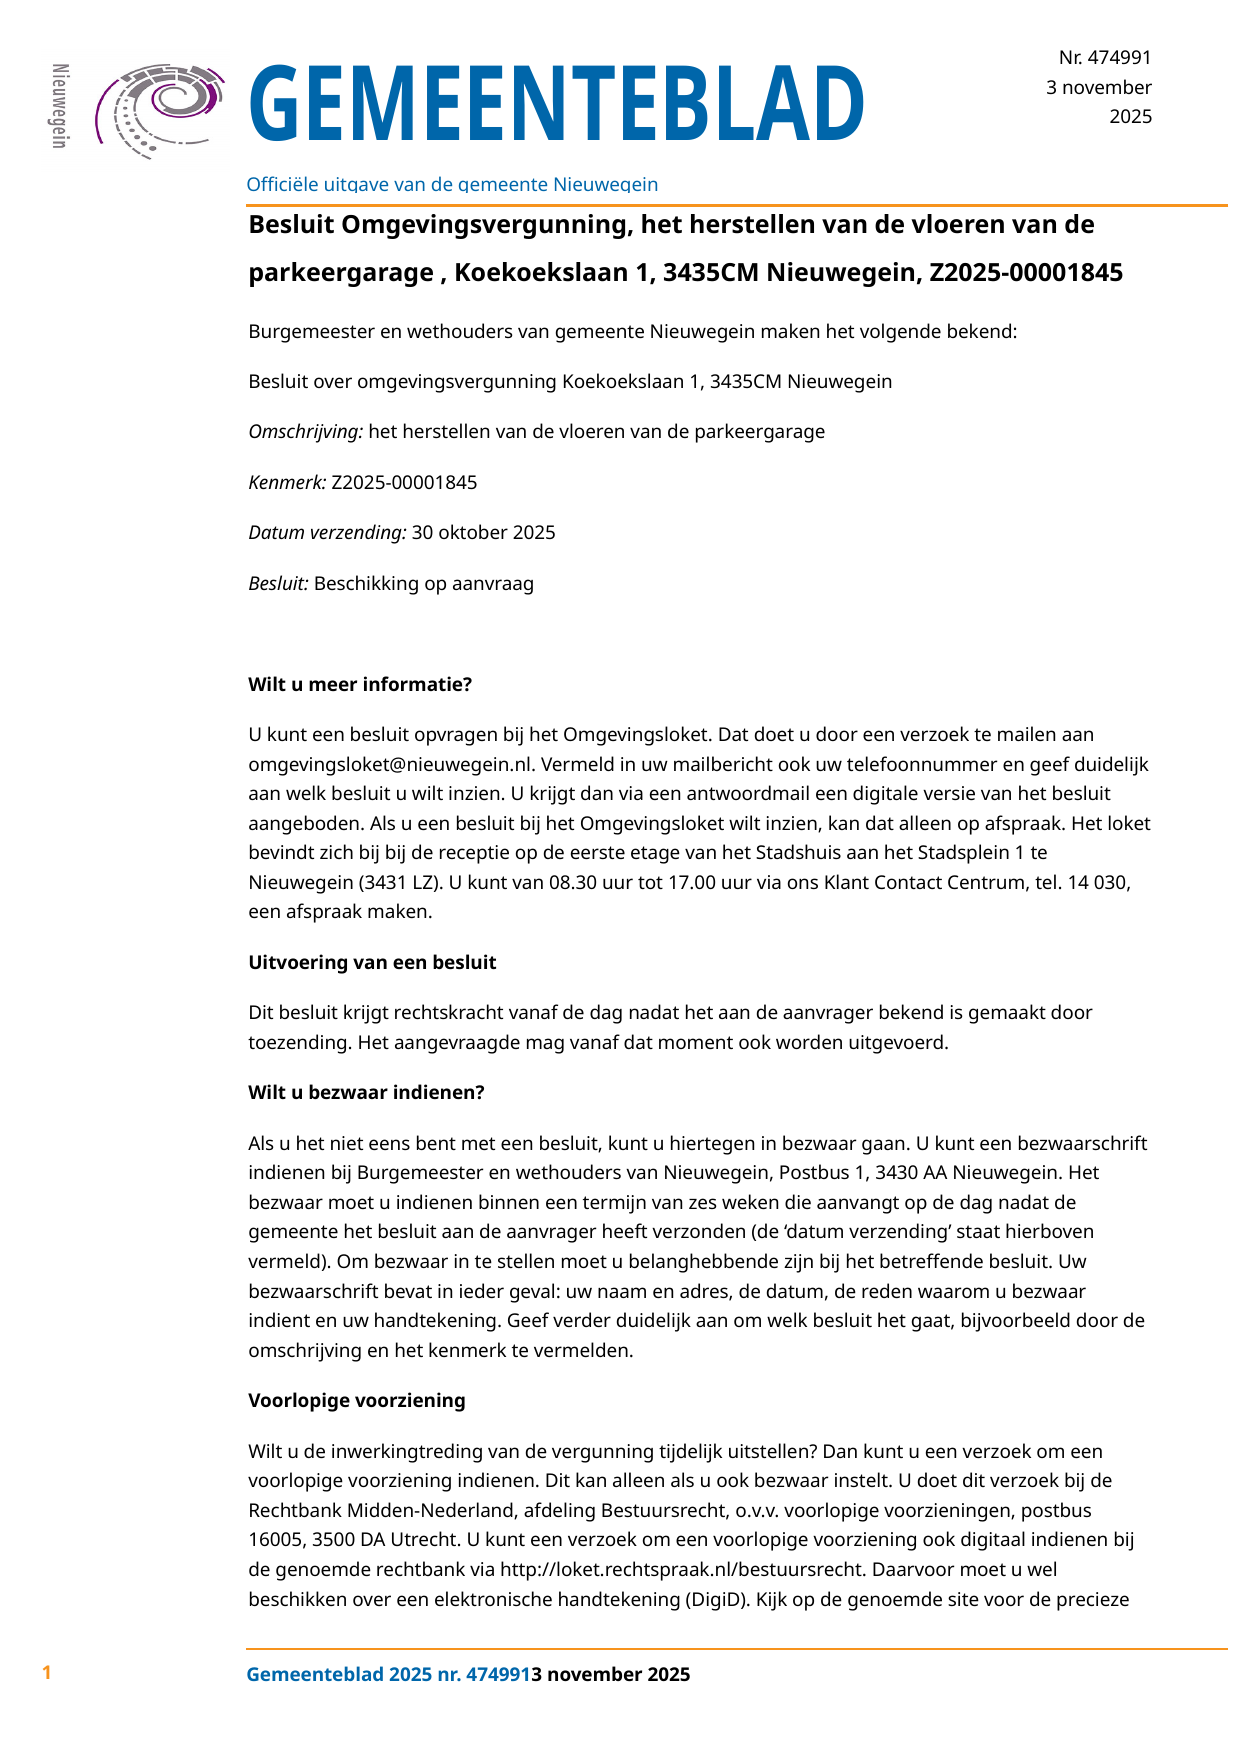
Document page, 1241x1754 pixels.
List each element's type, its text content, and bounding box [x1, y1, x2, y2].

text Kenmerk: Z2025-00001845 [248, 469, 1152, 495]
text Voorlopige voorziening [248, 1387, 1152, 1413]
text Burgemeester en wethouders van gemeente Nieuwegein maken het volgende bekend: [248, 318, 1152, 344]
text Wilt u de inwerkingtreding van de vergunning tijdelijk uitstellen? Dan kunt u een verzoek om een voorlopige voorziening indienen. Dit kan alleen als u ook bezwaar instelt. U doet dit verzoek bij de Rechtbank Midden-Nederland, afdeling Bestuursrecht, o.v.v. voorlopige voorzieningen, postbus 16005, 3500 DA Utrecht. U kunt een verzoek om een voorlopige voorziening ook digitaal indienen bij de genoemde rechtbank via http://loket.rechtspraak.nl/bestuursrecht. Daarvoor moet u wel beschikken over een elektronische handtekening (DigiD). Kijk op de genoemde site voor de precieze [248, 1438, 1152, 1612]
text Dit besluit krijgt rechtskracht vanaf de dag nadat het aan de aanvrager bekend is gemaakt door toezending. Het aangevraagde mag vanaf dat moment ook worden uitgevoerd. [248, 999, 1152, 1055]
text Besluit: Beschikking op aanvraag [248, 570, 1152, 596]
text Als u het niet eens bent met een besluit, kunt u hiertegen in bezwaar gaan. U kunt een bezwaarschrift indienen bij Burgemeester en wethouders van Nieuwegein, Postbus 1, 3430 AA Nieuwegein. Het bezwaar moet u indienen binnen een termijn van zes weken die aanvangt op de dag nadat de gemeente het besluit aan de aanvrager heeft verzonden (de ‘datum verzending’ staat hierboven vermeld). Om bezwaar in te stellen moet u belanghebbende zijn bij het betreffende besluit. Uw bezwaarschrift bevat in ieder geval: uw naam en adres, de datum, de reden waarom u bezwaar indient en uw handtekening. Geef verder duidelijk aan om welk besluit het gaat, bijvoorbeeld door de omschrijving en het kenmerk te vermelden. [248, 1130, 1152, 1363]
text Besluit over omgevingsvergunning Koekoekslaan 1, 3435CM Nieuwegein [248, 368, 1152, 394]
text U kunt een besluit opvragen bij het Omgevingsloket. Dat doet u door een verzoek te mailen aan omgevingsloket@nieuwegein.nl. Vermeld in uw mailbericht ook uw telefoonnummer en geef duidelijk aan welk besluit u wilt inzien. U krijgt dan via een antwoordmail een digitale versie van het besluit aangeboden. Als u een besluit bij het Omgevingsloket wilt inzien, kan dat alleen op afspraak. Het loket bevindt zich bij bij de receptie op de eerste etage van het Stadshuis aan het Stadsplein 1 te Nieuwegein (3431 LZ). U kunt van 08.30 uur tot 17.00 uur via ons Klant Contact Centrum, tel. 14 030, een afspraak maken. [248, 721, 1152, 924]
text Wilt u meer informatie? [248, 671, 1152, 697]
text Wilt u bezwaar indienen? [248, 1079, 1152, 1105]
text Datum verzending: 30 oktober 2025 [248, 519, 1152, 545]
text Omschrijving: het herstellen van de vloeren van de parkeergarage [248, 419, 1152, 444]
picture [41, 47, 231, 172]
text Besluit Omgevingsvergunning, het herstellen van de vloeren van de parkeergarage , Koekoekslaan 1, 3435CM Nieuwegein, Z2025-00001845 [248, 207, 1152, 288]
text Uitvoering van een besluit [248, 949, 1152, 975]
